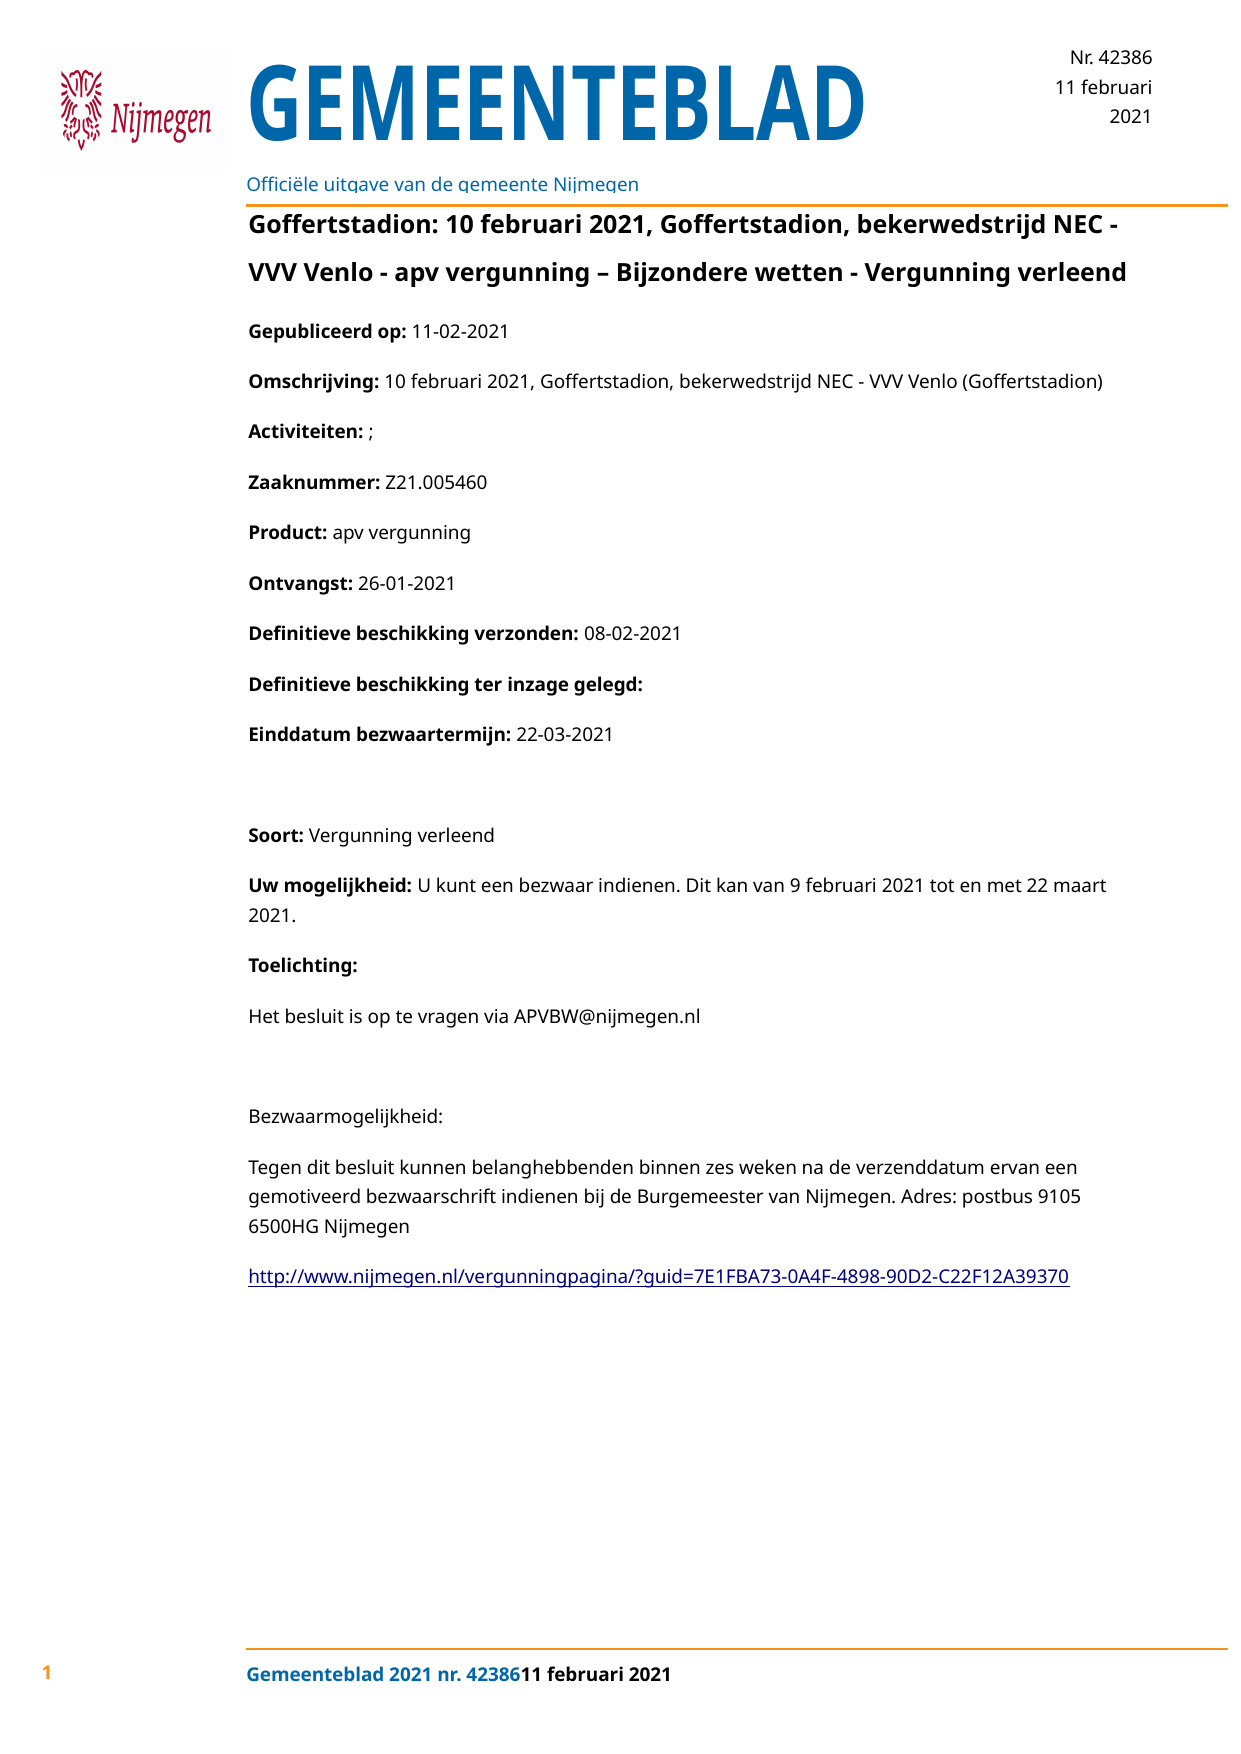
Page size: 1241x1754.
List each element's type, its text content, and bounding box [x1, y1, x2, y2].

text Definitieve beschikking ter inzage gelegd: [248, 671, 1152, 697]
text Soort: Vergunning verleend [248, 822, 1152, 848]
text Tegen dit besluit kunnen belanghebbenden binnen zes weken na de verzenddatum ervan een gemotiveerd bezwaarschrift indienen bij de Burgemeester van Nijmegen. Adres: postbus 9105 6500HG Nijmegen [248, 1154, 1152, 1239]
text Goffertstadion: 10 februari 2021, Goffertstadion, bekerwedstrijd NEC - VVV Venlo - apv vergunning – Bijzondere wetten - Vergunning verleend [248, 207, 1152, 288]
text Ontvangst: 26-01-2021 [248, 570, 1152, 596]
text Uw mogelijkheid: U kunt een bezwaar indienen. Dit kan van 9 februari 2021 tot en met 22 maart 2021. [248, 872, 1152, 928]
text Toelichting: [248, 952, 1152, 978]
text Activiteiten: ; [248, 419, 1152, 444]
text Gepubliceerd op: 11-02-2021 [248, 318, 1152, 344]
text Zaaknummer: Z21.005460 [248, 469, 1152, 495]
text Product: apv vergunning [248, 519, 1152, 545]
text http://www.nijmegen.nl/vergunningpagina/?guid=7E1FBA73-0A4F-4898-90D2-C22F12A39370 [248, 1264, 1152, 1289]
picture [41, 47, 231, 172]
text Omschrijving: 10 februari 2021, Goffertstadion, bekerwedstrijd NEC - VVV Venlo (Goffertstadion) [248, 368, 1152, 394]
text Bezwaarmogelijkheid: [248, 1104, 1152, 1129]
text Definitieve beschikking verzonden: 08-02-2021 [248, 620, 1152, 646]
text Einddatum bezwaartermijn: 22-03-2021 [248, 721, 1152, 747]
text Het besluit is op te vragen via APVBW@nijmegen.nl [248, 1003, 1152, 1029]
